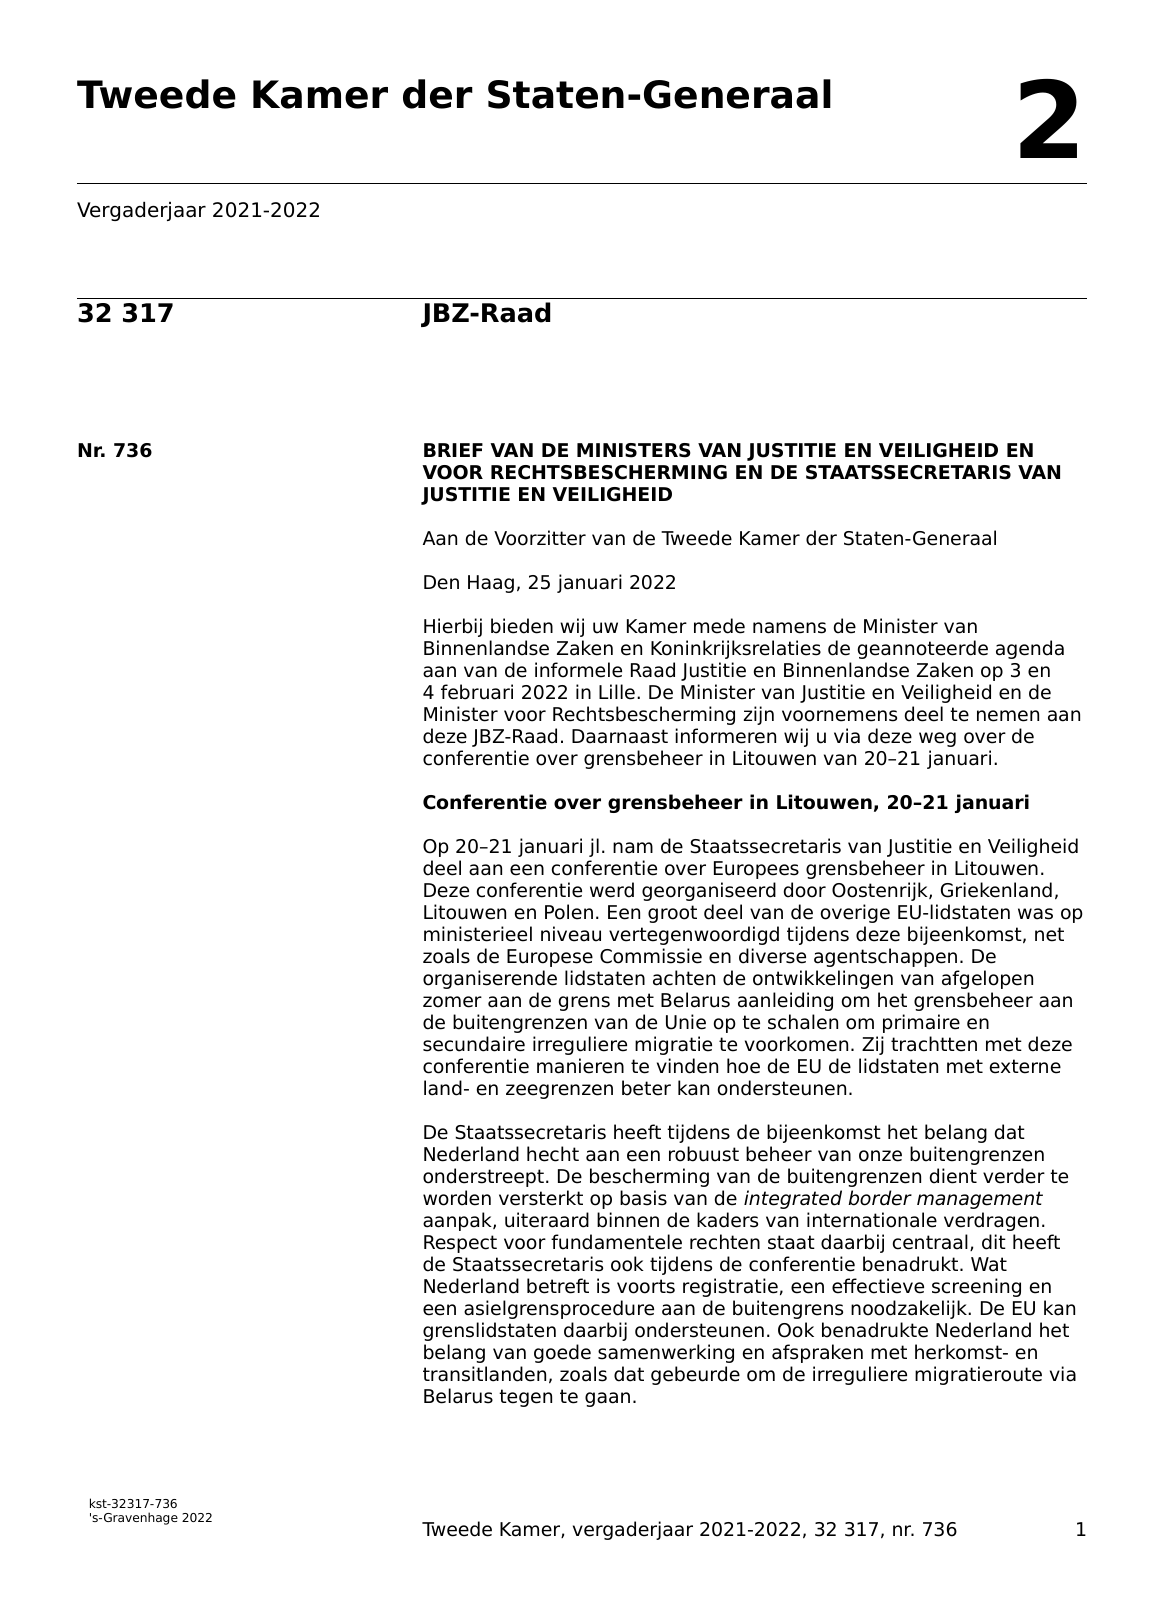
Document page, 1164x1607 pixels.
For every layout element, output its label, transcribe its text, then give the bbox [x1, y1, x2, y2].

subtitle Nr. 736 BRIEF VAN DE MINISTERS VAN JUSTITIE EN VEILIGHEID EN VOOR RECHTSBESCHERMING EN DE STAATSSECRETARIS VAN JUSTITIE EN VEILIGHEID [77, 440, 1087, 506]
text kst-32317-736 [88, 1497, 323, 1511]
text Op 20–21 januari jl. nam de Staatssecretaris van Justitie en Veiligheid deel aan een conferentie over Europees grensbeheer in Litouwen. Deze conferentie werd georganiseerd door Oostenrijk, Griekenland, Litouwen en Polen. Een groot deel van de overige EU-lidstaten was op ministerieel niveau vertegenwoordigd tijdens deze bijeenkomst, net zoals de Europese Commissie en diverse agentschappen. De organiserende lidstaten achten de ontwikkelingen van afgelopen zomer aan de grens met Belarus aanleiding om het grensbeheer aan de buitengrenzen van de Unie op te schalen om primaire en secundaire irreguliere migratie te voorkomen. Zij trachtten met deze conferentie manieren te vinden hoe de EU de lidstaten met externe land- en zeegrenzen beter kan ondersteunen. [422, 836, 1087, 1100]
text 's-Gravenhage 2022 [88, 1511, 323, 1525]
text Den Haag, 25 januari 2022 [422, 572, 1087, 594]
text De Staatssecretaris heeft tijdens de bijeenkomst het belang dat Nederland hecht aan een robuust beheer van onze buitengrenzen onderstreept. De bescherming van de buitengrenzen dient verder te worden versterkt op basis van de integrated border management aanpak, uiteraard binnen de kaders van internationale verdragen. Respect voor fundamentele rechten staat daarbij centraal, dit heeft de Staatssecretaris ook tijdens de conferentie benadrukt. Wat Nederland betreft is voorts registratie, een effectieve screening en een asielgrensprocedure aan de buitengrens noodzakelijk. De EU kan grenslidstaten daarbij ondersteunen. Ook benadrukte Nederland het belang van goede samenwerking en afspraken met herkomst- en transitlanden, zoals dat gebeurde om de irreguliere migratieroute via Belarus tegen te gaan. [422, 1122, 1087, 1408]
table_header Tweede Kamer der Staten-Generaal [77, 59, 886, 183]
table_cell Vergaderjaar 2021-2022 [77, 184, 1087, 298]
subtitle Conferentie over grensbeheer in Litouwen, 20–21 januari [422, 792, 1087, 814]
text Aan de Voorzitter van de Tweede Kamer der Staten-Generaal [422, 528, 1087, 550]
text Hierbij bieden wij uw Kamer mede namens de Minister van Binnenlandse Zaken en Koninkrijksrelaties de geannoteerde agenda aan van de informele Raad Justitie en Binnenlandse Zaken op 3 en 4 februari 2022 in Lille. De Minister van Justitie en Veiligheid en de Minister voor Rechtsbescherming zijn voornemens deel te nemen aan deze JBZ-Raad. Daarnaast informeren wij u via deze weg over de conferentie over grensbeheer in Litouwen van 20–21 januari. [422, 616, 1087, 770]
table_header 2 [886, 59, 1087, 183]
subtitle 32 317 JBZ-Raad [77, 299, 1087, 329]
